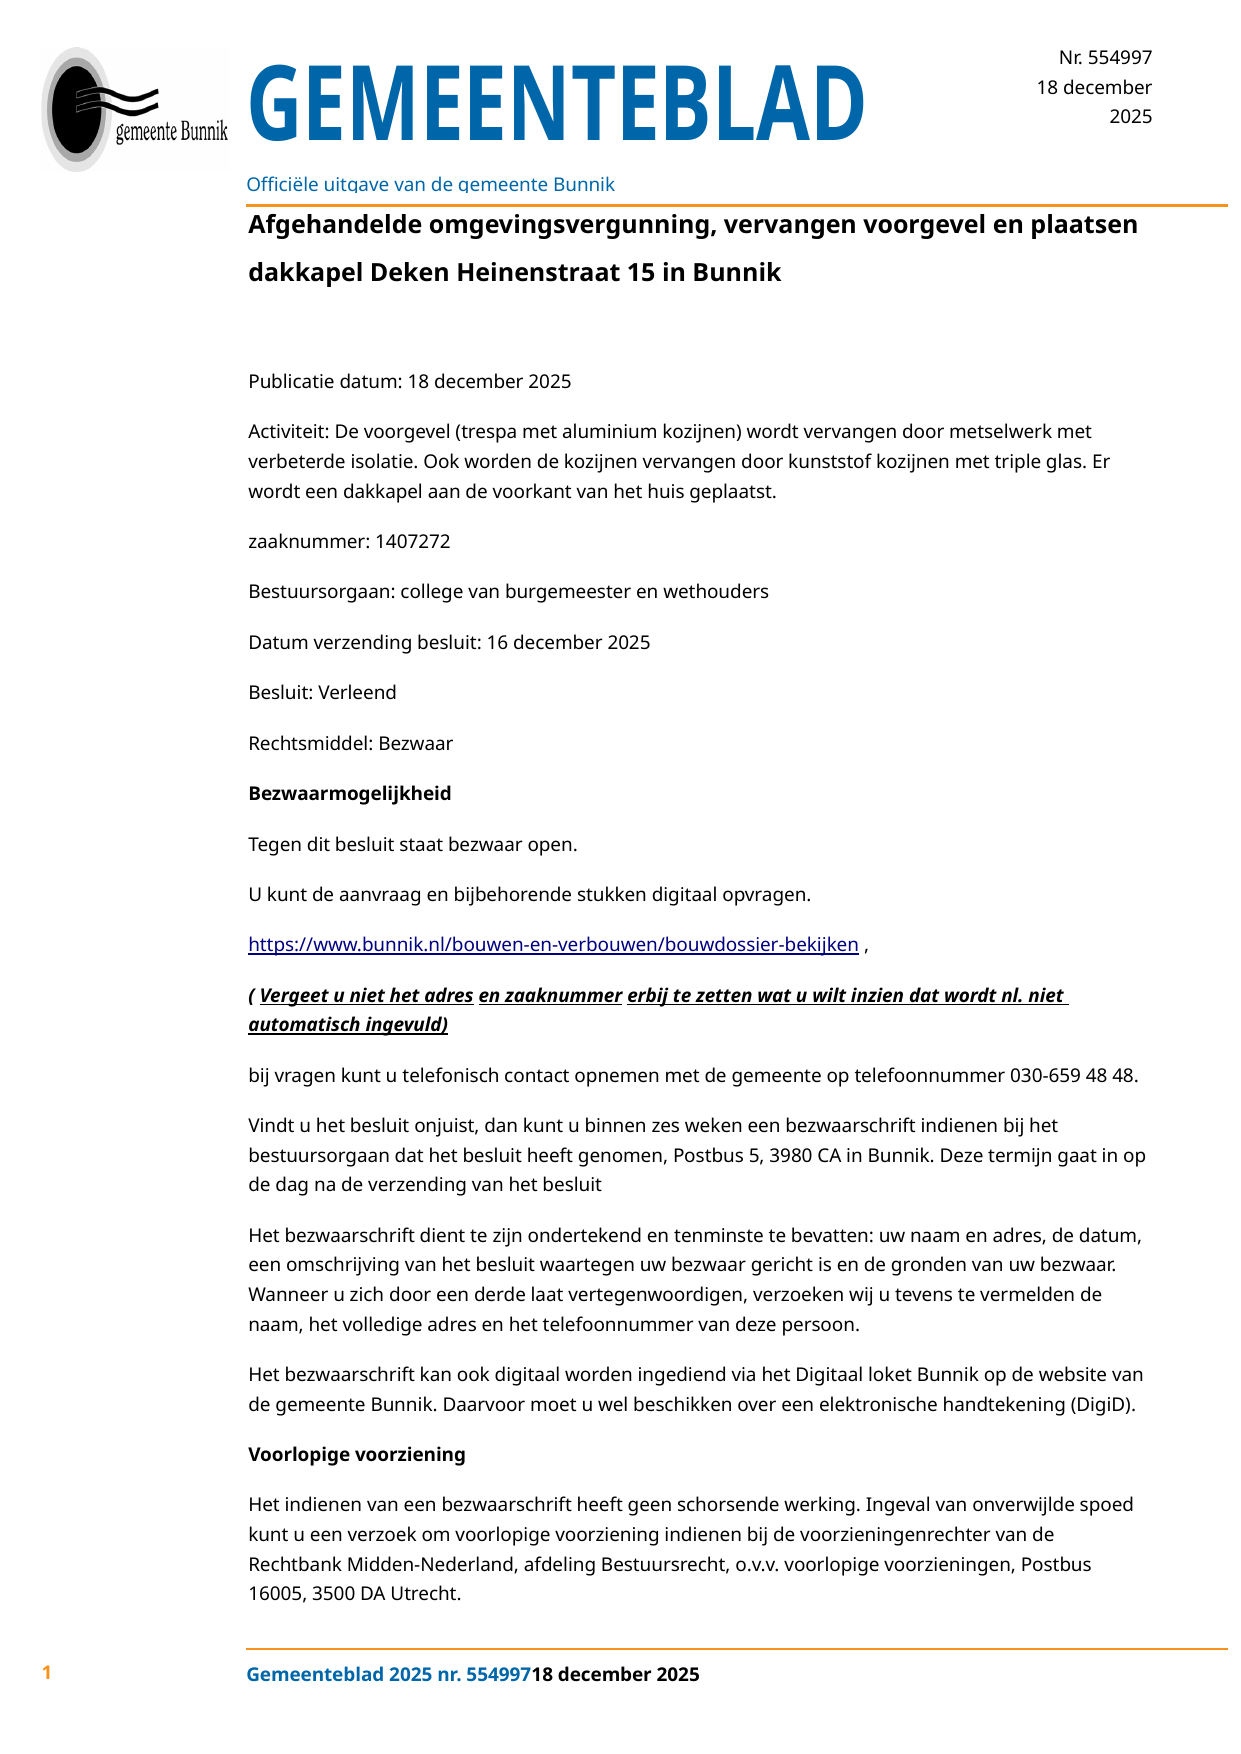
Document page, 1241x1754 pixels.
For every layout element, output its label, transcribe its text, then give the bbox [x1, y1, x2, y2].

text Tegen dit besluit staat bezwaar open. [248, 831, 1152, 857]
text ( Vergeet u niet het adres en zaaknummer erbij te zetten wat u wilt inzien dat wordt nl. niet automatisch ingevuld) [248, 982, 1152, 1037]
text Publicatie datum: 18 december 2025 [248, 368, 1152, 394]
text Besluit: Verleend [248, 679, 1152, 705]
picture [41, 47, 231, 172]
text U kunt de aanvraag en bijbehorende stukken digitaal opvragen. [248, 881, 1152, 907]
text Het indienen van een bezwaarschrift heeft geen schorsende werking. Ingeval van onverwijlde spoed kunt u een verzoek om voorlopige voorziening indienen bij de voorzieningenrechter van de Rechtbank Midden-Nederland, afdeling Bestuursrecht, o.v.v. voorlopige voorzieningen, Postbus 16005, 3500 DA Utrecht. [248, 1492, 1152, 1606]
text Afgehandelde omgevingsvergunning, vervangen voorgevel en plaatsen dakkapel Deken Heinenstraat 15 in Bunnik [248, 207, 1152, 288]
text Het bezwaarschrift kan ook digitaal worden ingediend via het Digitaal loket Bunnik op de website van de gemeente Bunnik. Daarvoor moet u wel beschikken over een elektronische handtekening (DigiD). [248, 1361, 1152, 1417]
text Datum verzending besluit: 16 december 2025 [248, 629, 1152, 655]
text Activiteit: De voorgevel (trespa met aluminium kozijnen) wordt vervangen door metselwerk met verbeterde isolatie. Ook worden de kozijnen vervangen door kunststof kozijnen met triple glas. Er wordt een dakkapel aan de voorkant van het huis geplaatst. [248, 419, 1152, 504]
text Het bezwaarschrift dient te zijn ondertekend en tenminste te bevatten: uw naam en adres, de datum, een omschrijving van het besluit waartegen uw bezwaar gericht is en de gronden van uw bezwaar. Wanneer u zich door een derde laat vertegenwoordigen, verzoeken wij u tevens te vermelden de naam, het volledige adres en het telefoonnummer van deze persoon. [248, 1222, 1152, 1337]
text Rechtsmiddel: Bezwaar [248, 730, 1152, 756]
text https://www.bunnik.nl/bouwen-en-verbouwen/bouwdossier-bekijken , [248, 932, 1152, 957]
text zaaknummer: 1407272 [248, 528, 1152, 554]
text bij vragen kunt u telefonisch contact opnemen met de gemeente op telefoonnummer 030-659 48 48. [248, 1062, 1152, 1088]
text Bestuursorgaan: college van burgemeester en wethouders [248, 579, 1152, 604]
text Vindt u het besluit onjuist, dan kunt u binnen zes weken een bezwaarschrift indienen bij het bestuursorgaan dat het besluit heeft genomen, Postbus 5, 3980 CA in Bunnik. Deze termijn gaat in op de dag na de verzending van het besluit [248, 1112, 1152, 1197]
text Voorlopige voorziening [248, 1441, 1152, 1467]
text Bezwaarmogelijkheid [248, 780, 1152, 806]
